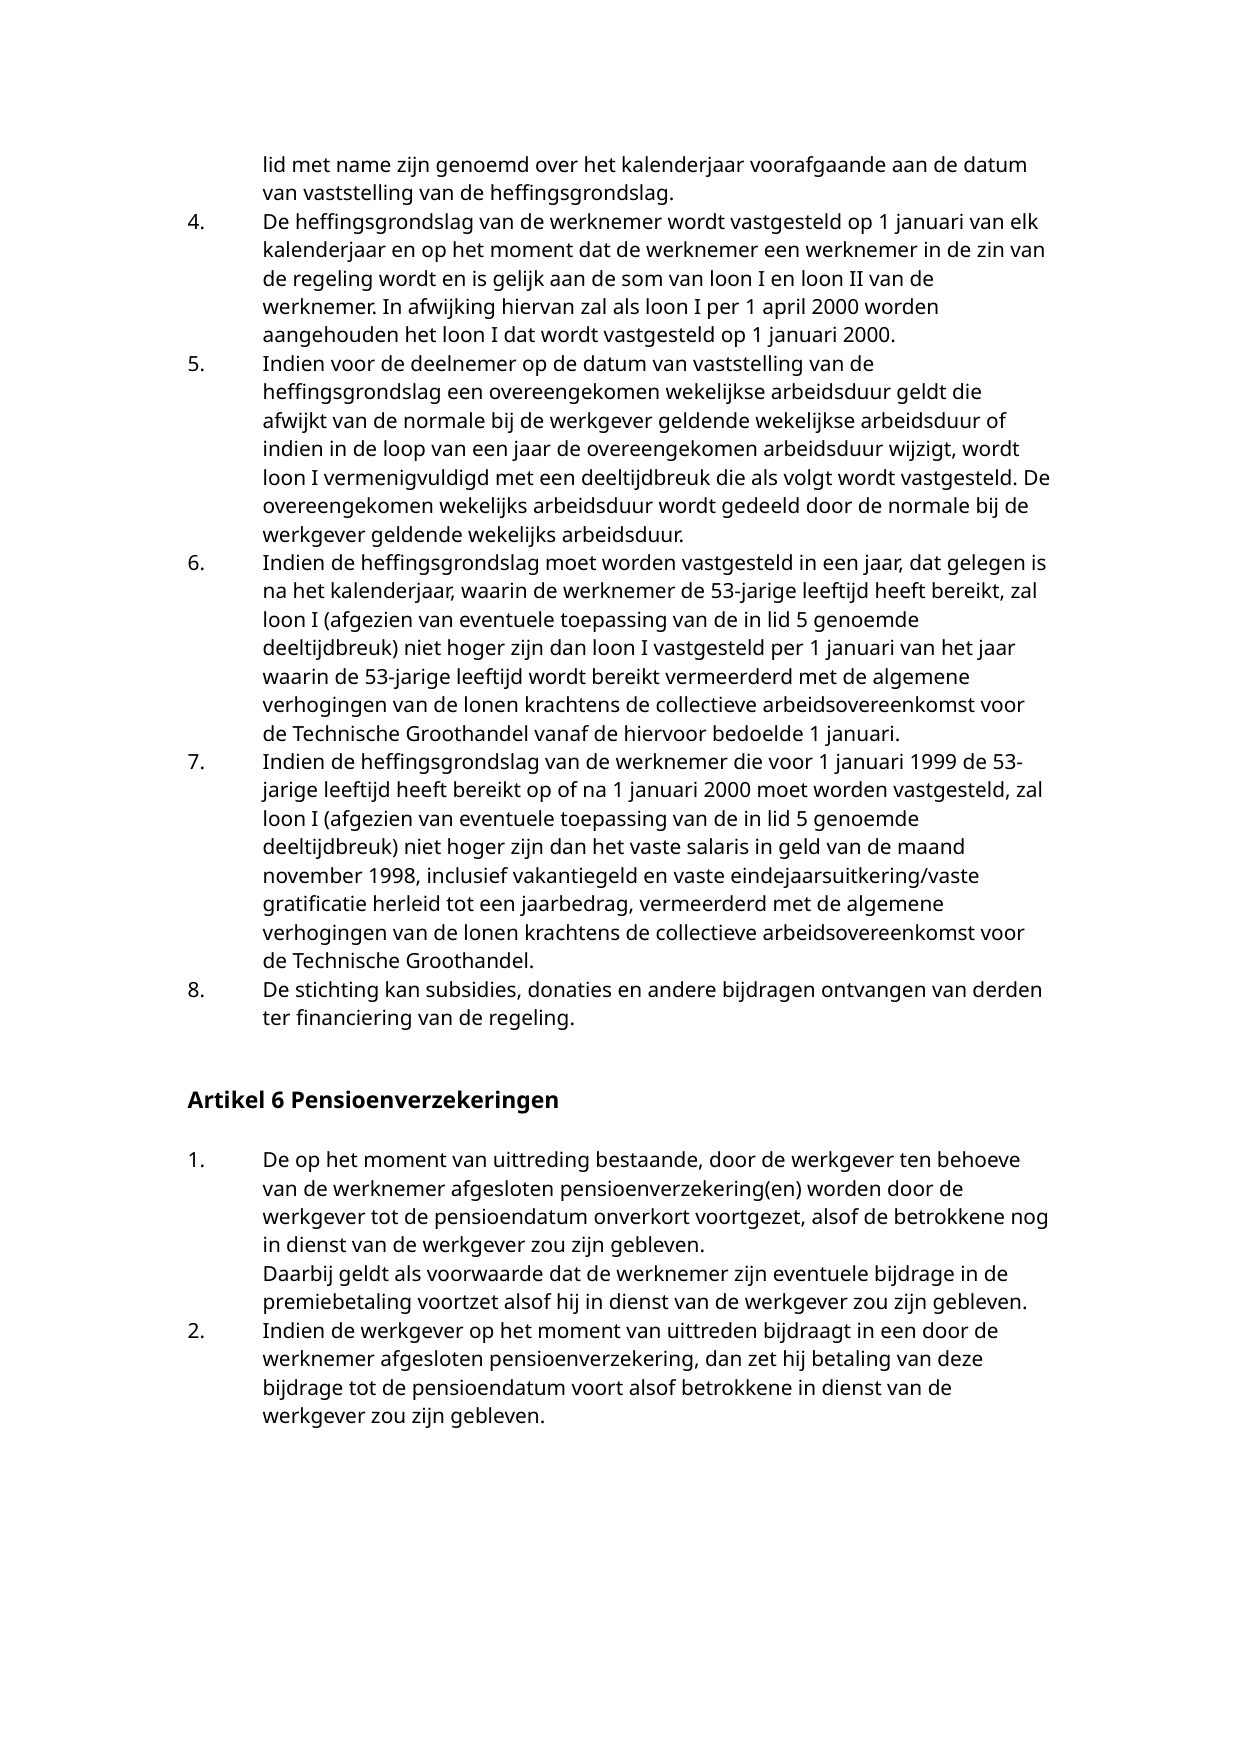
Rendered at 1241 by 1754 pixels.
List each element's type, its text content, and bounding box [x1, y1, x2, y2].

list De op het moment van uittreding bestaande, door de werkgever ten behoeve van de werknemer afgesloten pensioenverzekering(en) worden door de werkgever tot de pensioendatum onverkort voortgezet, alsof de betrokkene nog in dienst van de werkgever zou zijn gebleven. [187, 1145, 1053, 1259]
list lid met name zijn genoemd over het kalenderjaar voorafgaande aan de datum van vaststelling van de heffingsgrondslag. [187, 150, 1053, 207]
subtitle Artikel 6 Pensioenverzekeringen [187, 1084, 1053, 1115]
list Daarbij geldt als voorwaarde dat de werknemer zijn eventuele bijdrage in de premiebetaling voortzet alsof hij in dienst van de werkgever zou zijn gebleven. [187, 1259, 1053, 1316]
list De heffingsgrondslag van de werknemer wordt vastgesteld op 1 januari van elk kalenderjaar en op het moment dat de werknemer een werknemer in de zin van de regeling wordt en is gelijk aan de som van loon I en loon II van de werknemer. In afwijking hiervan zal als loon I per 1 april 2000 worden aangehouden het loon I dat wordt vastgesteld op 1 januari 2000. [187, 207, 1053, 349]
list Indien voor de deelnemer op de datum van vaststelling van de heffingsgrondslag een overeengekomen wekelijkse arbeidsduur geldt die afwijkt van de normale bij de werkgever geldende wekelijkse arbeidsduur of indien in de loop van een jaar de overeengekomen arbeidsduur wijzigt, wordt loon I vermenigvuldigd met een deeltijdbreuk die als volgt wordt vastgesteld. De overeengekomen wekelijks arbeidsduur wordt gedeeld door de normale bij de werkgever geldende wekelijks arbeidsduur. [187, 349, 1053, 548]
list Indien de heffingsgrondslag moet worden vastgesteld in een jaar, dat gelegen is na het kalenderjaar, waarin de werknemer de 53-jarige leeftijd heeft bereikt, zal loon I (afgezien van eventuele toepassing van de in lid 5 genoemde deeltijdbreuk) niet hoger zijn dan loon I vastgesteld per 1 januari van het jaar waarin de 53-jarige leeftijd wordt bereikt vermeerderd met de algemene verhogingen van de lonen krachtens de collectieve arbeidsovereenkomst voor de Technische Groothandel vanaf de hiervoor bedoelde 1 januari. [187, 548, 1053, 747]
list De stichting kan subsidies, donaties en andere bijdragen ontvangen van derden ter financiering van de regeling. [187, 975, 1053, 1032]
list Indien de werkgever op het moment van uittreden bijdraagt in een door de werknemer afgesloten pensioenverzekering, dan zet hij betaling van deze bijdrage tot de pensioendatum voort alsof betrokkene in dienst van de werkgever zou zijn gebleven. [187, 1316, 1053, 1430]
list Indien de heffingsgrondslag van de werknemer die voor 1 januari 1999 de 53-jarige leeftijd heeft bereikt op of na 1 januari 2000 moet worden vastgesteld, zal loon I (afgezien van eventuele toepassing van de in lid 5 genoemde deeltijdbreuk) niet hoger zijn dan het vaste salaris in geld van de maand november 1998, inclusief vakantiegeld en vaste eindejaarsuitkering/vaste gratificatie herleid tot een jaarbedrag, vermeerderd met de algemene verhogingen van de lonen krachtens de collectieve arbeidsovereenkomst voor de Technische Groothandel. [187, 747, 1053, 975]
